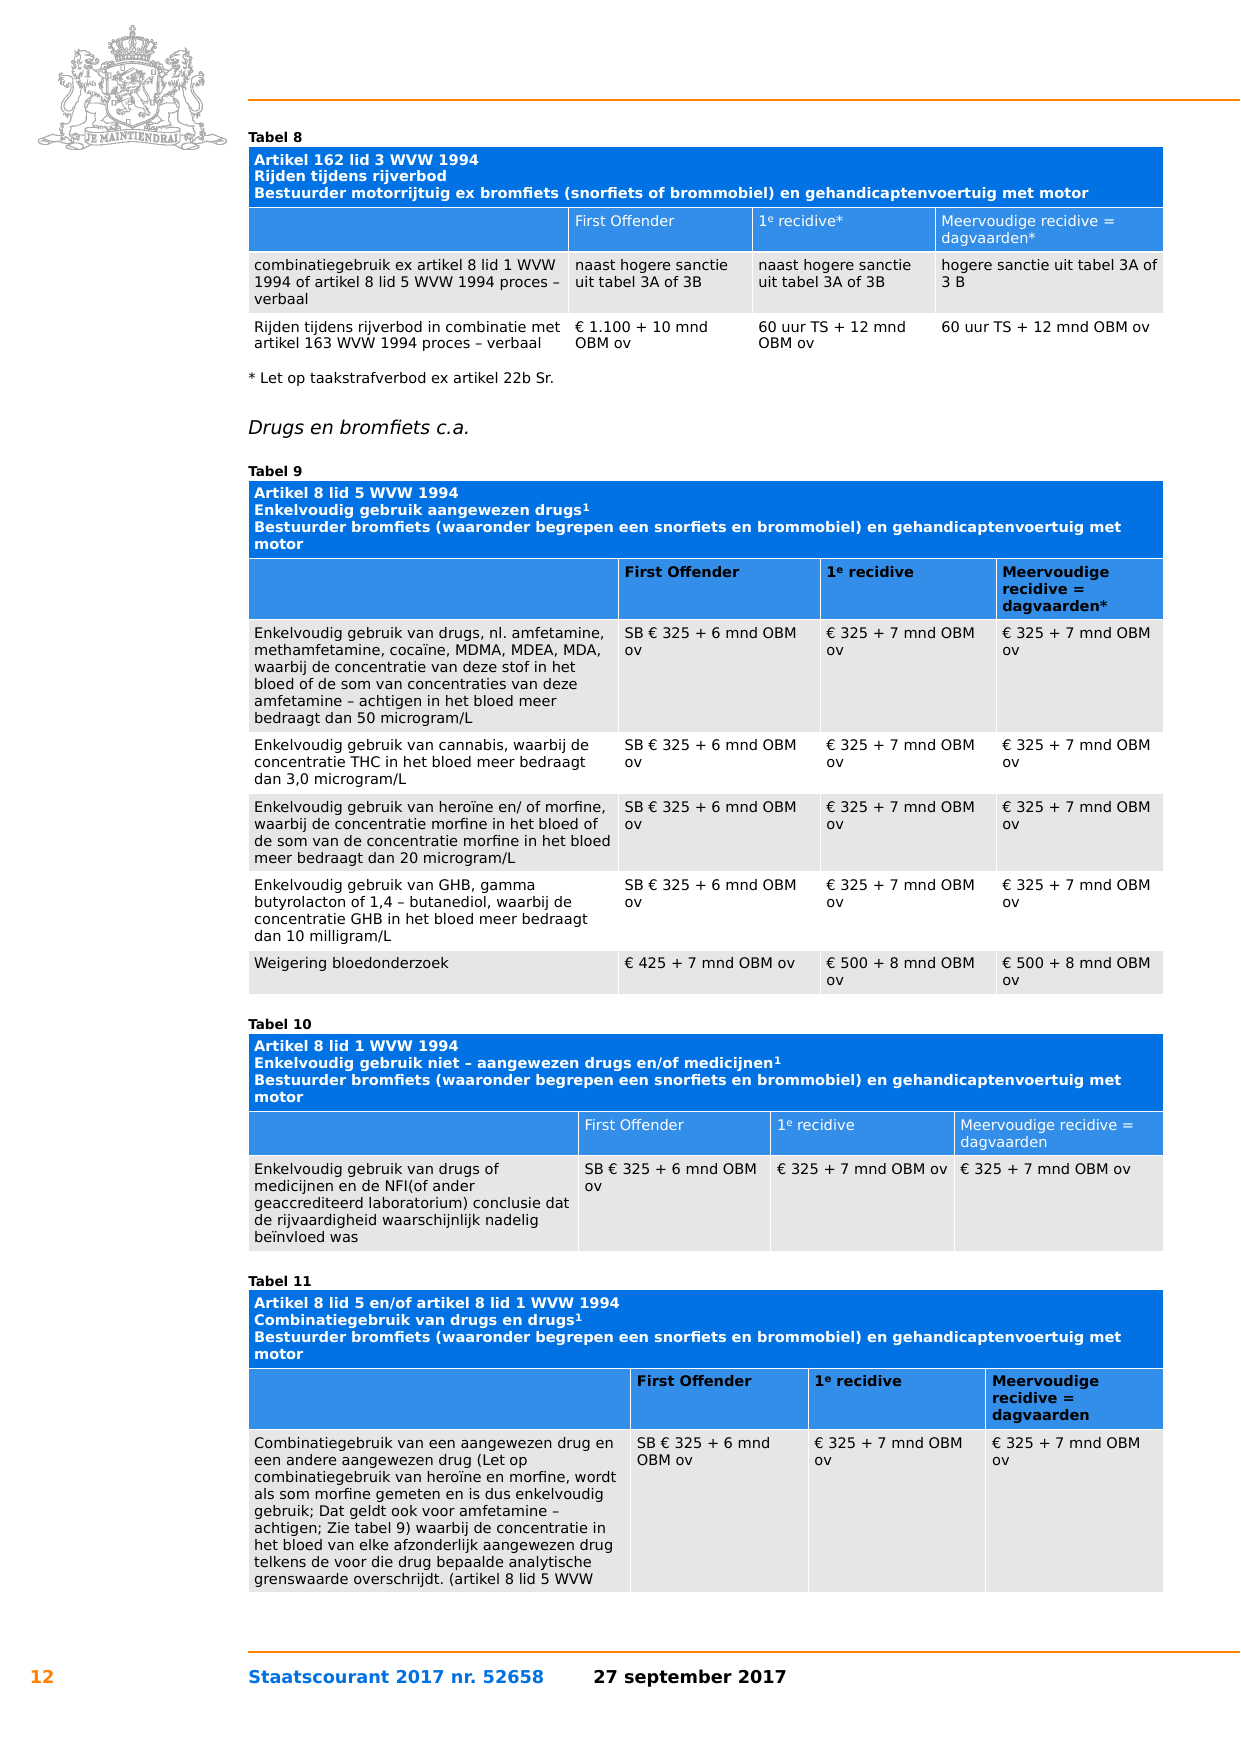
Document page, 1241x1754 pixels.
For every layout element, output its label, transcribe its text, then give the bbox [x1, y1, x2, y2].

table_cell combinatiegebruik ex artikel 8 lid 1 WVW 1994 of artikel 8 lid 5 WVW 1994 proces – verbaal [249, 253, 568, 313]
table_cell naast hogere sanctie uit tabel 3A of 3B [569, 253, 752, 313]
table_cell [249, 559, 618, 619]
table_cell Artikel 8 lid 5 en/of artikel 8 lid 1 WVW 1994 Combinatiegebruik van drugs en drugs1 Bestuurder bromfiets (waaronder begrepen een snorfiets en brommobiel) en gehandicaptenvoertuig met motor [249, 1290, 1163, 1368]
table_cell Combinatiegebruik van een aangewezen drug en een andere aangewezen drug (Let op combinatiegebruik van heroïne en morfine, wordt als som morfine gemeten en is dus enkelvoudig gebruik; Dat geldt ook voor amfetamine – achtigen; Zie tabel 9) waarbij de concentratie in het bloed van elke afzonderlijk aangewezen drug telkens de voor die drug bepaalde analytische grenswaarde overschrijdt. (artikel 8 lid 5 WVW [249, 1430, 630, 1592]
table_cell hogere sanctie uit tabel 3A of 3 B [936, 253, 1163, 313]
table_cell SB € 325 + 6 mnd OBM ov [631, 1430, 808, 1592]
table_cell SB € 325 + 6 mnd OBM ov [619, 872, 820, 949]
table_cell 1e recidive [809, 1369, 985, 1429]
table_cell Meervoudige recidive = dagvaarden [955, 1112, 1163, 1155]
table_cell SB € 325 + 6 mnd OBM ov [619, 620, 820, 732]
table_cell Artikel 8 lid 5 WVW 1994 Enkelvoudig gebruik aangewezen drugs1 Bestuurder bromfiets (waaronder begrepen een snorfiets en brommobiel) en gehandicaptenvoertuig met motor [249, 481, 1163, 558]
table_cell [249, 1369, 630, 1429]
table_cell SB € 325 + 6 mnd OBM ov [619, 733, 820, 793]
table_cell Enkelvoudig gebruik van cannabis, waarbij de concentratie THC in het bloed meer bedraagt dan 3,0 microgram/L [249, 733, 618, 793]
table_cell Artikel 162 lid 3 WVW 1994 Rijden tijdens rijverbod Bestuurder motorrijtuig ex bromfiets (snorfiets of brommobiel) en gehandicaptenvoertuig met motor [249, 147, 1163, 207]
table_header Tabel 8 [248, 130, 1163, 146]
table_cell € 325 + 7 mnd OBM ov [809, 1430, 985, 1592]
table_cell € 325 + 7 mnd OBM ov [986, 1430, 1163, 1592]
table_cell naast hogere sanctie uit tabel 3A of 3B [753, 253, 935, 313]
table_cell 60 uur TS + 12 mnd OBM ov [936, 314, 1163, 357]
table_cell First Offender [631, 1369, 808, 1429]
table_header Tabel 9 [248, 464, 1163, 479]
table_cell Meervoudige recidive = dagvaarden* [936, 208, 1163, 251]
table_header Tabel 10 [248, 1017, 1163, 1033]
table_cell € 325 + 7 mnd OBM ov [997, 620, 1163, 732]
table_cell Meervoudige recidive = dagvaarden [986, 1369, 1163, 1429]
table_cell SB € 325 + 6 mnd OBM ov [619, 794, 820, 871]
table_cell € 325 + 7 mnd OBM ov [821, 733, 996, 793]
table_cell € 325 + 7 mnd OBM ov [821, 872, 996, 949]
table_cell 1e recidive [821, 559, 996, 619]
table_cell * Let op taakstrafverbod ex artikel 22b Sr. [248, 358, 1163, 387]
table_cell Enkelvoudig gebruik van drugs, nl. amfetamine, methamfetamine, cocaïne, MDMA, MDEA, MDA, waarbij de concentratie van deze stof in het bloed of de som van concentraties van deze amfetamine – achtigen in het bloed meer bedraagt dan 50 microgram/L [249, 620, 618, 732]
table_cell Meervoudige recidive = dagvaarden* [997, 559, 1163, 619]
table_cell Rijden tijdens rijverbod in combinatie met artikel 163 WVW 1994 proces – verbaal [249, 314, 568, 357]
table_cell € 325 + 7 mnd OBM ov [997, 733, 1163, 793]
table_cell SB € 325 + 6 mnd OBM ov [579, 1156, 770, 1251]
table_cell 60 uur TS + 12 mnd OBM ov [753, 314, 935, 357]
table_cell € 500 + 8 mnd OBM ov [997, 951, 1163, 994]
table_cell € 1.100 + 10 mnd OBM ov [569, 314, 752, 357]
table_cell € 325 + 7 mnd OBM ov [997, 872, 1163, 949]
table_cell € 325 + 7 mnd OBM ov [771, 1156, 954, 1251]
table_cell € 500 + 8 mnd OBM ov [821, 951, 996, 994]
table_cell Weigering bloedonderzoek [249, 951, 618, 994]
table_cell [249, 1112, 578, 1155]
table_cell 1e recidive [771, 1112, 954, 1155]
table_cell Artikel 8 lid 1 WVW 1994 Enkelvoudig gebruik niet – aangewezen drugs en/of medicijnen1 Bestuurder bromfiets (waaronder begrepen een snorfiets en brommobiel) en gehandicaptenvoertuig met motor [249, 1034, 1163, 1111]
table_cell Enkelvoudig gebruik van drugs of medicijnen en de NFI(of ander geaccrediteerd laboratorium) conclusie dat de rijvaardigheid waarschijnlijk nadelig beïnvloed was [249, 1156, 578, 1251]
table_cell € 325 + 7 mnd OBM ov [821, 794, 996, 871]
table_cell € 325 + 7 mnd OBM ov [955, 1156, 1163, 1251]
table_header Tabel 11 [248, 1274, 1163, 1289]
subtitle Drugs en bromfiets c.a. [248, 417, 1163, 439]
table_cell Enkelvoudig gebruik van heroïne en/ of morfine, waarbij de concentratie morfine in het bloed of de som van de concentratie morfine in het bloed meer bedraagt dan 20 microgram/L [249, 794, 618, 871]
table_cell 1e recidive* [753, 208, 935, 251]
table_cell First Offender [569, 208, 752, 251]
table_cell € 425 + 7 mnd OBM ov [619, 951, 820, 994]
table_cell € 325 + 7 mnd OBM ov [821, 620, 996, 732]
table_cell First Offender [579, 1112, 770, 1155]
table_cell First Offender [619, 559, 820, 619]
table_cell € 325 + 7 mnd OBM ov [997, 794, 1163, 871]
picture [38, 25, 227, 150]
table_cell Enkelvoudig gebruik van GHB, gamma butyrolacton of 1,4 – butanediol, waarbij de concentratie GHB in het bloed meer bedraagt dan 10 milligram/L [249, 872, 618, 949]
table_cell [249, 208, 568, 251]
